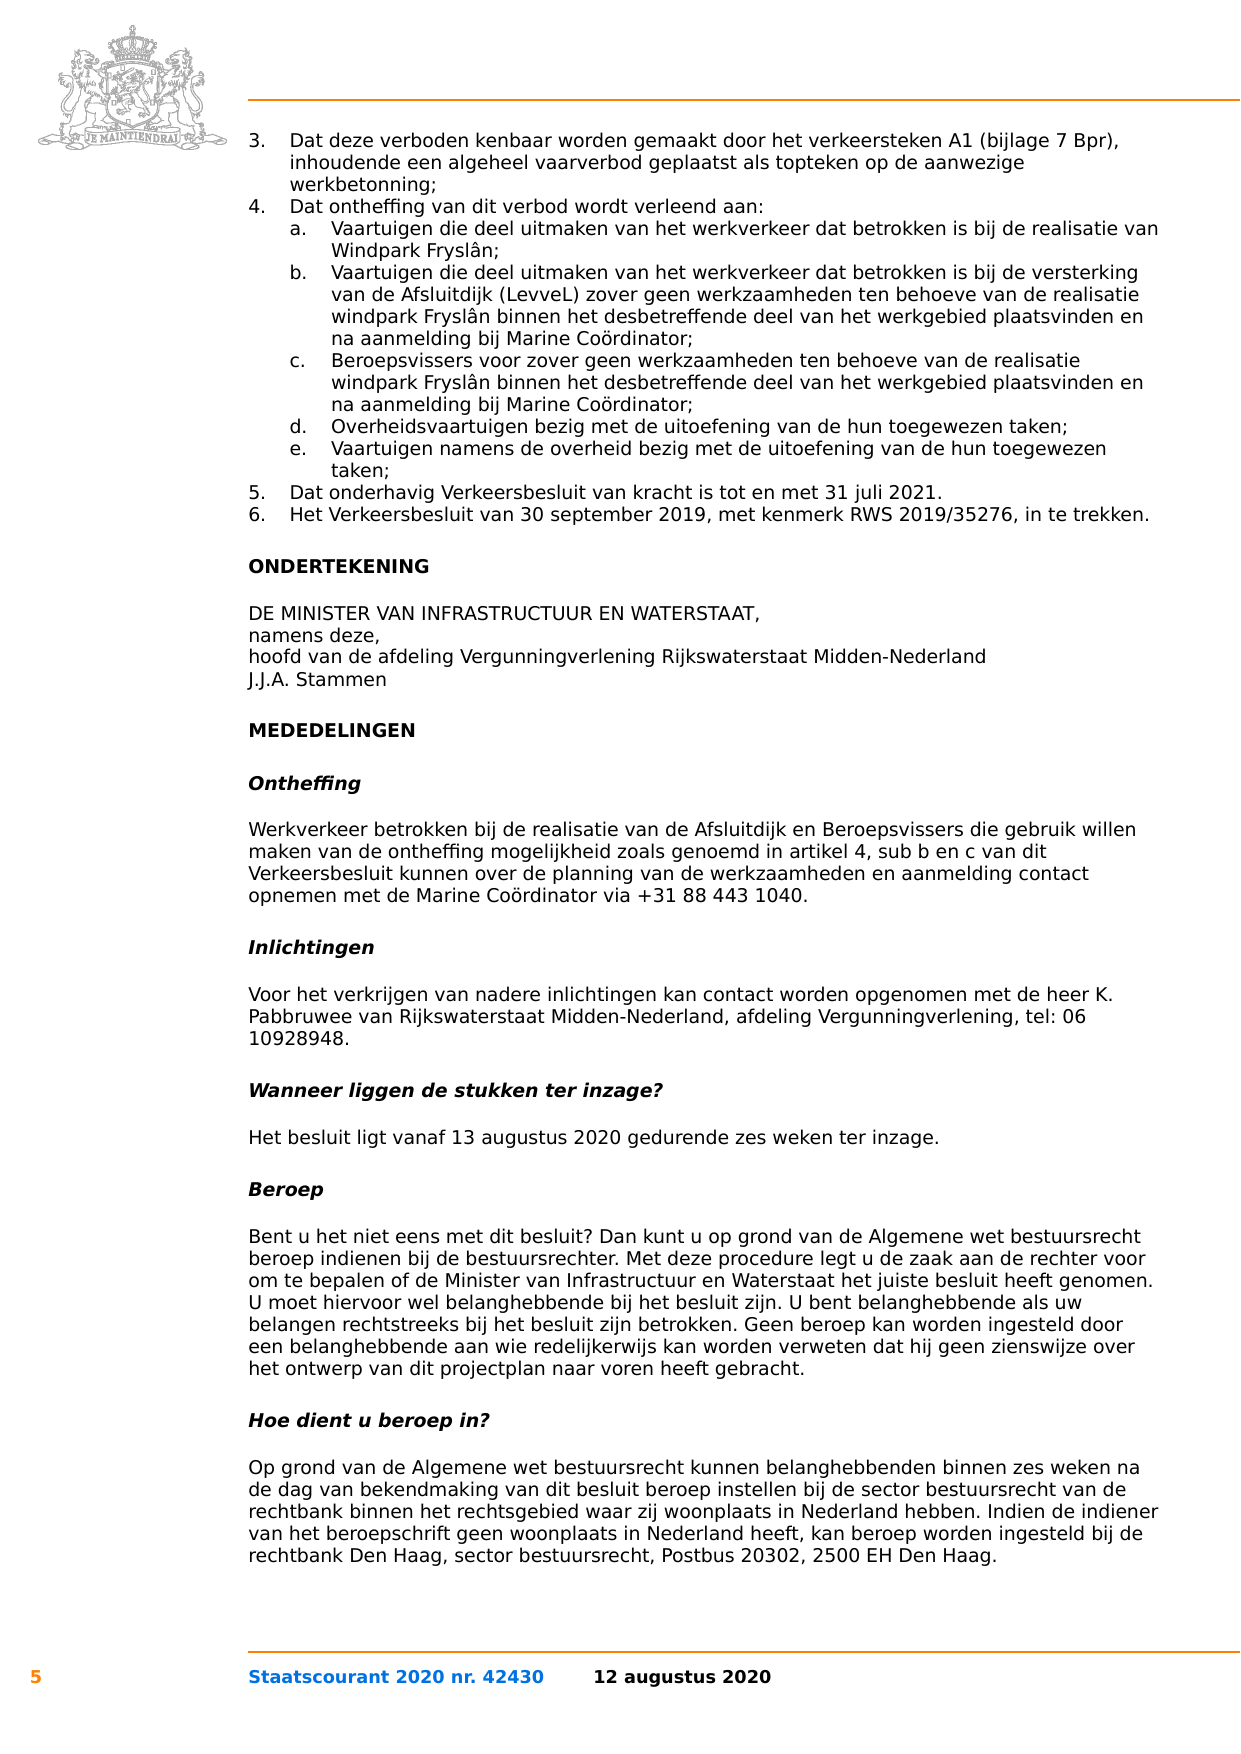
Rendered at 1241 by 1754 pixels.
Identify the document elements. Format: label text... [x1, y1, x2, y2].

subtitle Ontheffing [248, 772, 1163, 794]
subtitle Beroep [248, 1179, 1163, 1201]
text d. Overheidsvaartuigen bezig met de uitoefening van de hun toegewezen taken; [289, 416, 1163, 438]
text namens deze, [248, 624, 1163, 646]
text J.J.A. Stammen [248, 668, 1163, 690]
picture [38, 25, 227, 150]
subtitle ONDERTEKENING [248, 556, 1163, 577]
text Op grond van de Algemene wet bestuursrecht kunnen belanghebbenden binnen zes weken na de dag van bekendmaking van dit besluit beroep instellen bij de sector bestuursrecht van de rechtbank binnen het rechtsgebied waar zij woonplaats in Nederland hebben. Indien de indiener van het beroepschrift geen woonplaats in Nederland heeft, kan beroep worden ingesteld bij de rechtbank Den Haag, sector bestuursrecht, Postbus 20302, 2500 EH Den Haag. [248, 1457, 1163, 1567]
text Bent u het niet eens met dit besluit? Dan kunt u op grond van de Algemene wet bestuursrecht beroep indienen bij de bestuursrechter. Met deze procedure legt u de zaak aan de rechter voor om te bepalen of de Minister van Infrastructuur en Waterstaat het juiste besluit heeft genomen. U moet hiervoor wel belanghebbende bij het besluit zijn. U bent belanghebbende als uw belangen rechtstreeks bij het besluit zijn betrokken. Geen beroep kan worden ingesteld door een belanghebbende aan wie redelijkerwijs kan worden verweten dat hij geen zienswijze over het ontwerp van dit projectplan naar voren heeft gebracht. [248, 1226, 1163, 1380]
text a. Vaartuigen die deel uitmaken van het werkverkeer dat betrokken is bij de realisatie van Windpark Fryslân; [289, 218, 1163, 262]
text Werkverkeer betrokken bij de realisatie van de Afsluitdijk en Beroepsvissers die gebruik willen maken van de ontheffing mogelijkheid zoals genoemd in artikel 4, sub b en c van dit Verkeersbesluit kunnen over de planning van de werkzaamheden en aanmelding contact opnemen met de Marine Coördinator via +31 88 443 1040. [248, 819, 1163, 907]
text c. Beroepsvissers voor zover geen werkzaamheden ten behoeve van de realisatie windpark Fryslân binnen het desbetreffende deel van het werkgebied plaatsvinden en na aanmelding bij Marine Coördinator; [289, 350, 1163, 416]
text hoofd van de afdeling Vergunningverlening Rijkswaterstaat Midden-Nederland [248, 646, 1163, 668]
text b. Vaartuigen die deel uitmaken van het werkverkeer dat betrokken is bij de versterking van de Afsluitdijk (LevveL) zover geen werkzaamheden ten behoeve van de realisatie windpark Fryslân binnen het desbetreffende deel van het werkgebied plaatsvinden en na aanmelding bij Marine Coördinator; [289, 262, 1163, 350]
subtitle Hoe dient u beroep in? [248, 1410, 1163, 1432]
text 3. Dat deze verboden kenbaar worden gemaakt door het verkeersteken A1 (bijlage 7 Bpr), inhoudende een algeheel vaarverbod geplaatst als topteken op de aanwezige werkbetonning; [248, 130, 1163, 196]
text e. Vaartuigen namens de overheid bezig met de uitoefening van de hun toegewezen taken; [289, 438, 1163, 482]
subtitle MEDEDELINGEN [248, 720, 1163, 742]
subtitle Wanneer liggen de stukken ter inzage? [248, 1080, 1163, 1102]
text Voor het verkrijgen van nadere inlichtingen kan contact worden opgenomen met de heer K. Pabbruwee van Rijkswaterstaat Midden-Nederland, afdeling Vergunningverlening, tel: 06 10928948. [248, 984, 1163, 1050]
text 6. Het Verkeersbesluit van 30 september 2019, met kenmerk RWS 2019/35276, in te trekken. [248, 503, 1163, 526]
text 4. Dat ontheffing van dit verbod wordt verleend aan: [248, 196, 1163, 218]
text 5. Dat onderhavig Verkeersbesluit van kracht is tot en met 31 juli 2021. [248, 482, 1163, 503]
text Het besluit ligt vanaf 13 augustus 2020 gedurende zes weken ter inzage. [248, 1127, 1163, 1149]
subtitle Inlichtingen [248, 937, 1163, 959]
text DE MINISTER VAN INFRASTRUCTUUR EN WATERSTAAT, [248, 602, 1163, 624]
